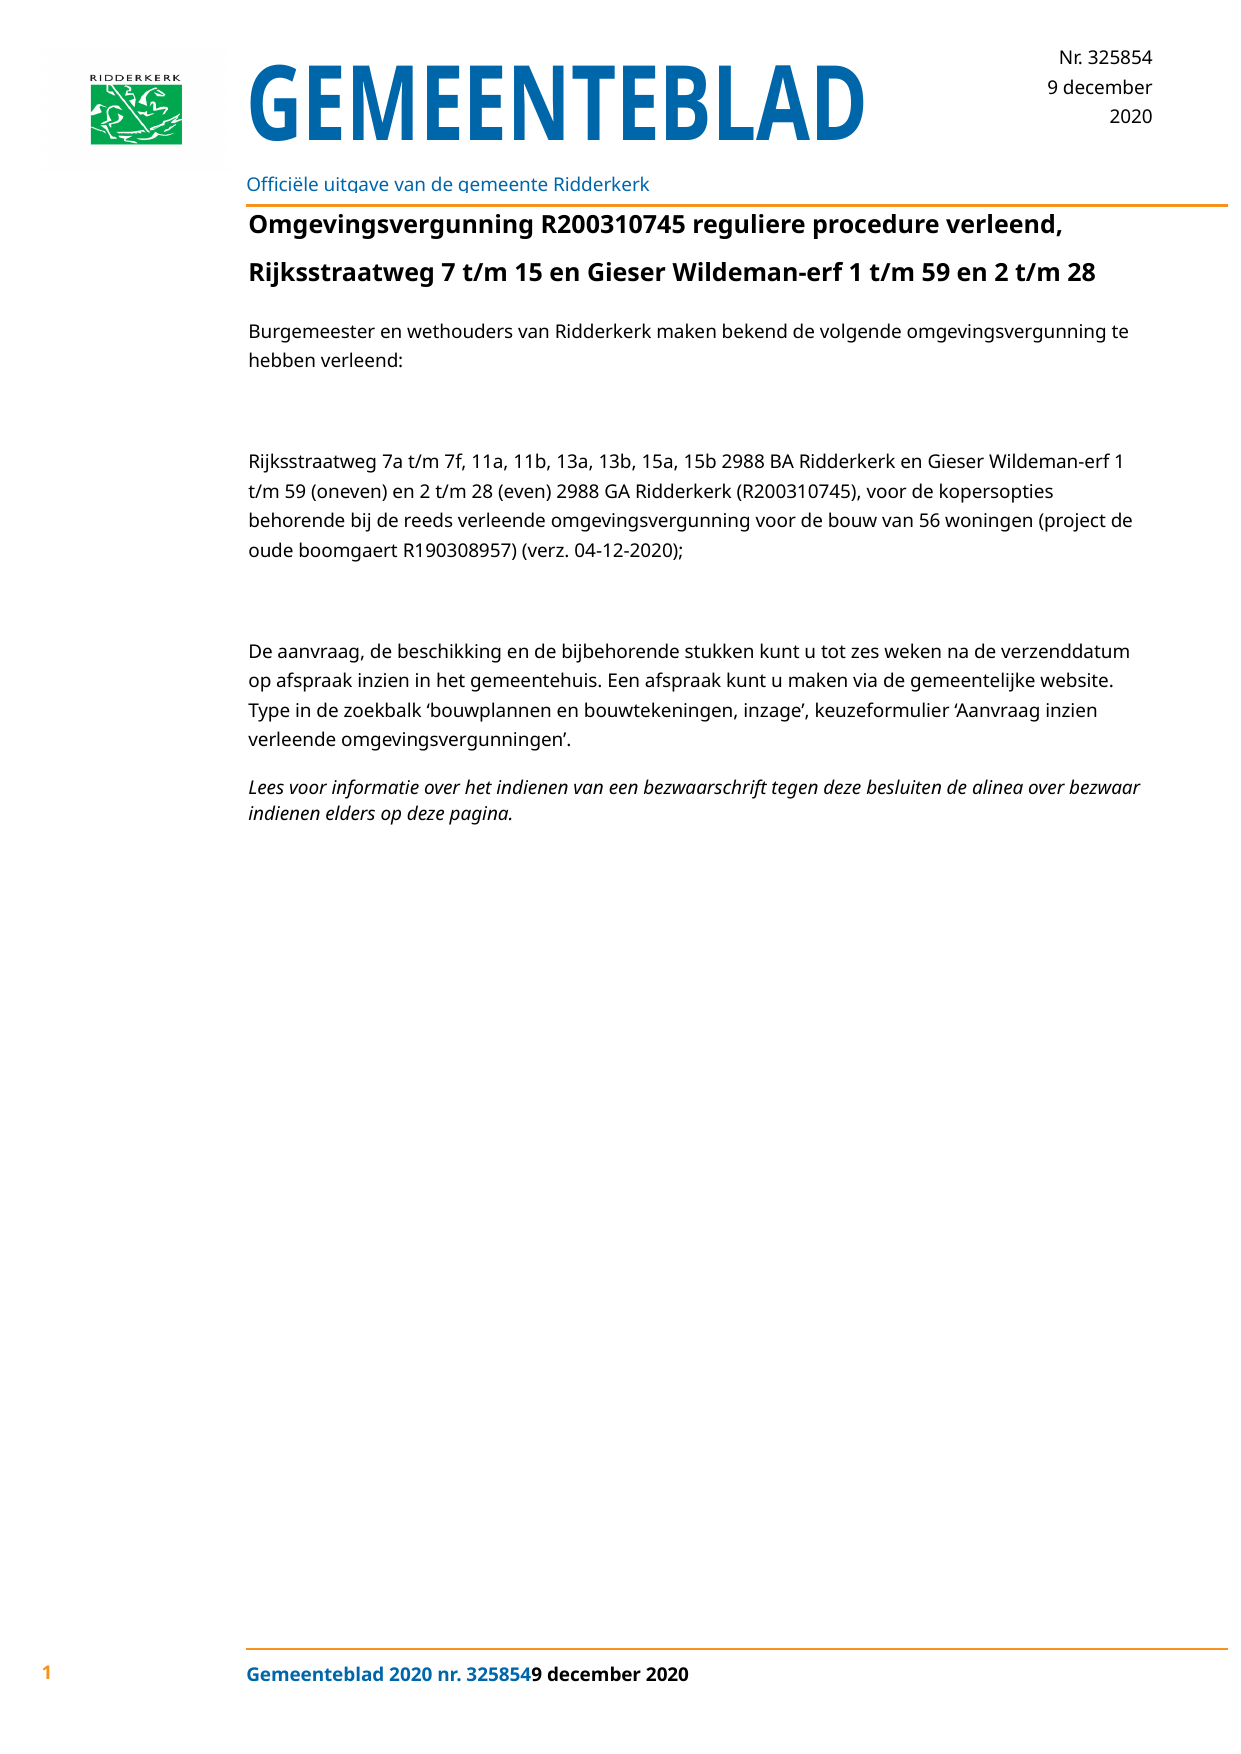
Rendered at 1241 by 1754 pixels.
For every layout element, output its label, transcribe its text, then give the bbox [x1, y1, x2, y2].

text Burgemeester en wethouders van Ridderkerk maken bekend de volgende omgevingsvergunning te hebben verleend: [248, 318, 1152, 373]
text De aanvraag, de beschikking en de bijbehorende stukken kunt u tot zes weken na de verzenddatum op afspraak inzien in het gemeentehuis. Een afspraak kunt u maken via de gemeentelijke website. Type in de zoekbalk ‘bouwplannen en bouwtekeningen, inzage’, keuzeformulier ‘Aanvraag inzien verleende omgevingsvergunningen’. [248, 638, 1152, 752]
text Omgevingsvergunning R200310745 reguliere procedure verleend, Rijksstraatweg 7 t/m 15 en Gieser Wildeman-erf 1 t/m 59 en 2 t/m 28 [248, 207, 1152, 288]
text Rijksstraatweg 7a t/m 7f, 11a, 11b, 13a, 13b, 15a, 15b 2988 BA Ridderkerk en Gieser Wildeman-erf 1 t/m 59 (oneven) en 2 t/m 28 (even) 2988 GA Ridderkerk (R200310745), voor de kopersopties behorende bij de reeds verleende omgevingsvergunning voor de bouw van 56 woningen (project de oude boomgaert R190308957) (verz. 04-12-2020); [248, 448, 1152, 563]
text Lees voor informatie over het indienen van een bezwaarschrift tegen deze besluiten de alinea over bezwaar indienen elders op deze pagina. [248, 774, 1152, 826]
picture [41, 47, 231, 172]
